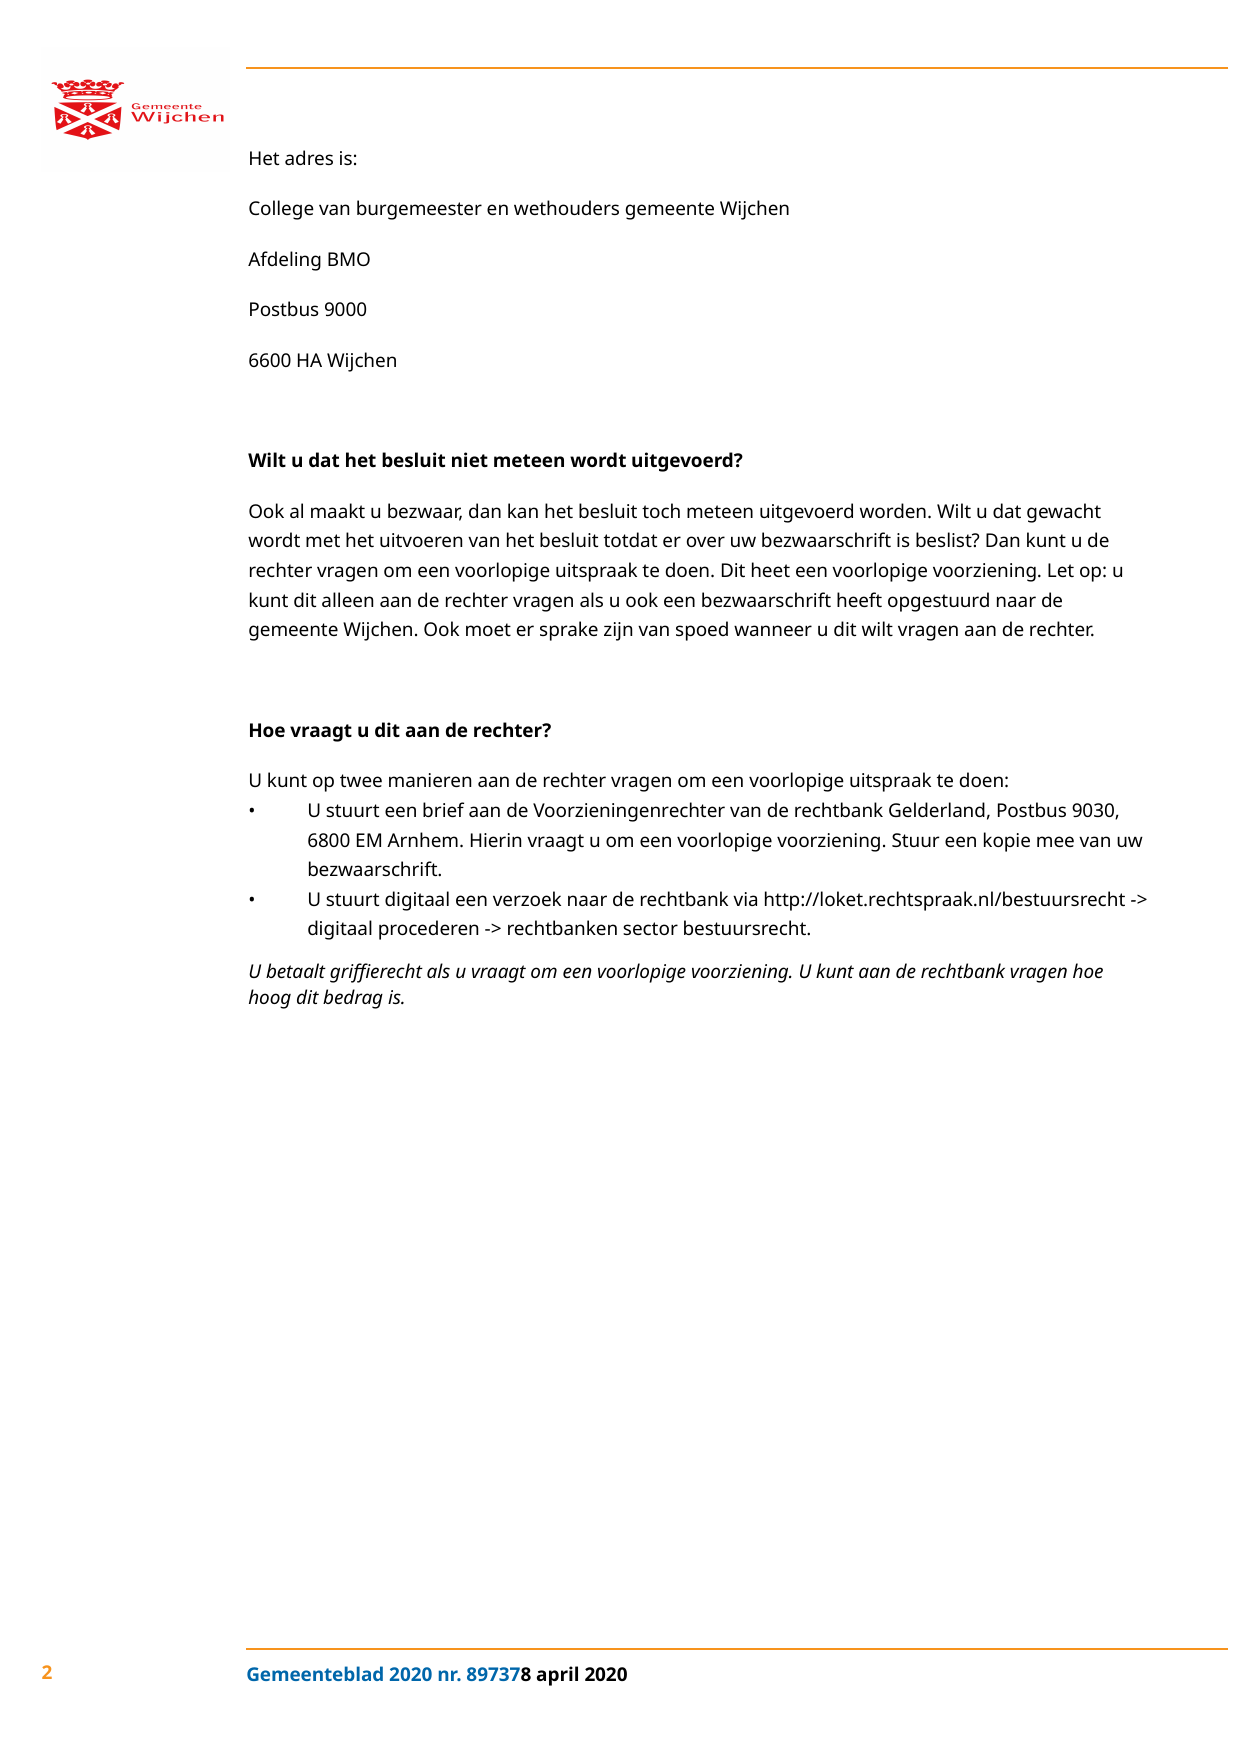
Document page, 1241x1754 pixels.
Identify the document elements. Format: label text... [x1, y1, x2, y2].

picture [41, 47, 231, 172]
list U stuurt een brief aan de Voorzieningenrechter van de rechtbank Gelderland, Postbus 9030, 6800 EM Arnhem. Hierin vraagt u om een voorlopige voorziening. Stuur een kopie mee van uw bezwaarschrift. [248, 797, 1152, 882]
text Wilt u dat het besluit niet meteen wordt uitgevoerd? [248, 448, 1152, 473]
text College van burgemeester en wethouders gemeente Wijchen [248, 196, 1152, 221]
text 6600 HA Wijchen [248, 347, 1152, 373]
text Hoe vraagt u dit aan de rechter? [248, 717, 1152, 743]
text Ook al maakt u bezwaar, dan kan het besluit toch meteen uitgevoerd worden. Wilt u dat gewacht wordt met het uitvoeren van het besluit totdat er over uw bezwaarschrift is beslist? Dan kunt u de rechter vragen om een voorlopige uitspraak te doen. Dit heet een voorlopige voorziening. Let op: u kunt dit alleen aan de rechter vragen als u ook een bezwaarschrift heeft opgestuurd naar de gemeente Wijchen. Ook moet er sprake zijn van spoed wanneer u dit wilt vragen aan de rechter. [248, 498, 1152, 642]
text U betaalt griffierecht als u vraagt om een voorlopige voorziening. U kunt aan de rechtbank vragen hoe hoog dit bedrag is. [248, 959, 1152, 1010]
text Het adres is: [248, 145, 1152, 171]
text Postbus 9000 [248, 296, 1152, 322]
text U kunt op twee manieren aan de rechter vragen om een voorlopige uitspraak te doen: [248, 768, 1152, 793]
text Afdeling BMO [248, 246, 1152, 272]
list U stuurt digitaal een verzoek naar de rechtbank via http://loket.rechtspraak.nl/bestuursrecht -> digitaal procederen -> rechtbanken sector bestuursrecht. [248, 886, 1152, 941]
